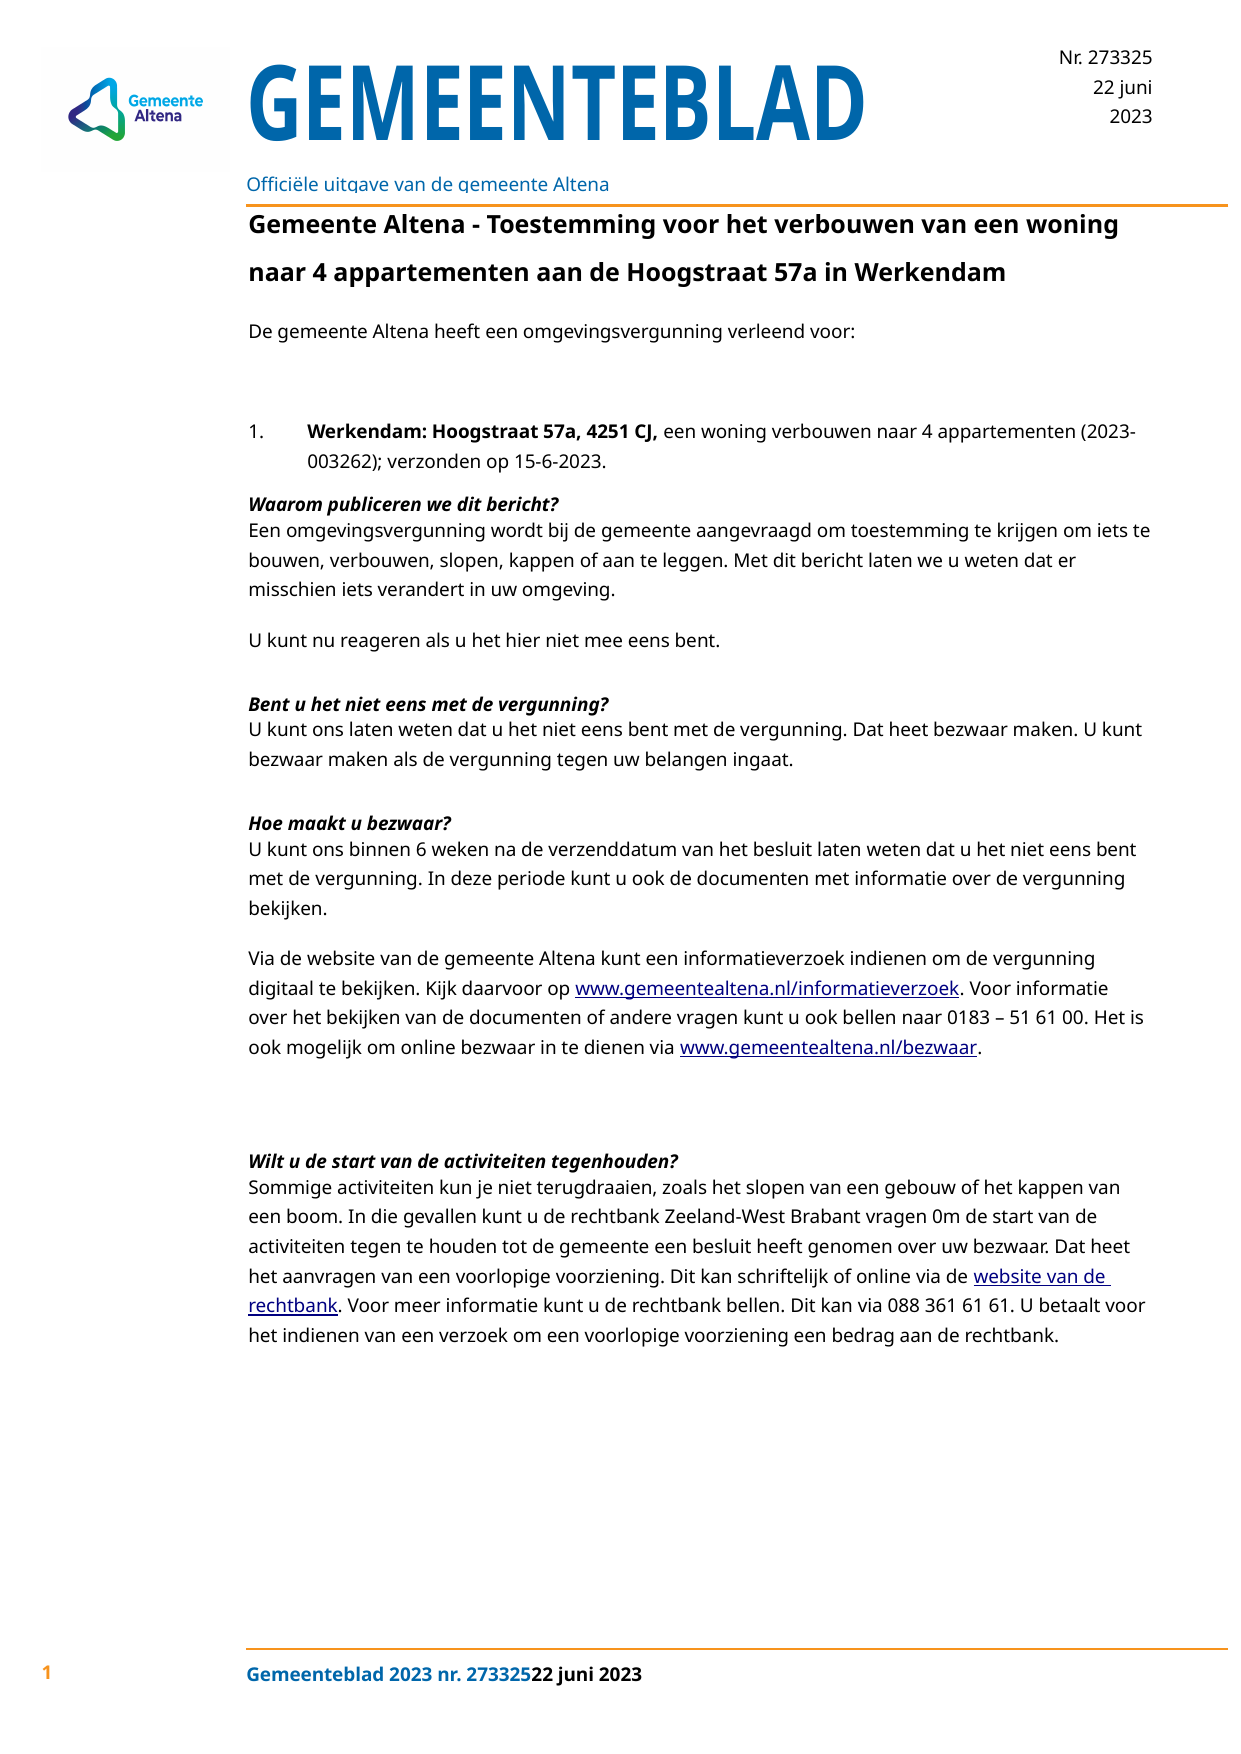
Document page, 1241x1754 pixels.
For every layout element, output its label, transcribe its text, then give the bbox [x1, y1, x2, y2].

text U kunt ons laten weten dat u het niet eens bent met de vergunning. Dat heet bezwaar maken. U kunt bezwaar maken als de vergunning tegen uw belangen ingaat. [248, 716, 1152, 772]
list Werkendam: Hoogstraat 57a, 4251 CJ, een woning verbouwen naar 4 appartementen (2023-003262); verzonden op 15-6-2023. [248, 419, 1152, 474]
text Via de website van de gemeente Altena kunt een informatieverzoek indienen om de vergunning digitaal te bekijken. Kijk daarvoor op www.gemeentealtena.nl/informatieverzoek. Voor informatie over het bekijken van de documenten of andere vragen kunt u ook bellen naar 0183 – 51 61 00. Het is ook mogelijk om online bezwaar in te dienen via www.gemeentealtena.nl/bezwaar. [248, 945, 1152, 1060]
text U kunt ons binnen 6 weken na de verzenddatum van het besluit laten weten dat u het niet eens bent met de vergunning. In deze periode kunt u ook de documenten met informatie over de vergunning bekijken. [248, 836, 1152, 921]
text Bent u het niet eens met de vergunning? [248, 691, 1152, 716]
text Hoe maakt u bezwaar? [248, 810, 1152, 836]
text Wilt u de start van de activiteiten tegenhouden? [248, 1148, 1152, 1174]
text Gemeente Altena - Toestemming voor het verbouwen van een woning naar 4 appartementen aan de Hoogstraat 57a in Werkendam [248, 207, 1152, 288]
text Waarom publiceren we dit bericht? [248, 491, 1152, 517]
text De gemeente Altena heeft een omgevingsvergunning verleend voor: [248, 318, 1152, 344]
text Sommige activiteiten kun je niet terugdraaien, zoals het slopen van een gebouw of het kappen van een boom. In die gevallen kunt u de rechtbank Zeeland-West Brabant vragen 0m de start van de activiteiten tegen te houden tot de gemeente een besluit heeft genomen over uw bezwaar. Dat heet het aanvragen van een voorlopige voorziening. Dit kan schriftelijk of online via de website van de rechtbank. Voor meer informatie kunt u de rechtbank bellen. Dit kan via 088 361 61 61. U betaalt voor het indienen van een verzoek om een voorlopige voorziening een bedrag aan de rechtbank. [248, 1174, 1152, 1348]
text U kunt nu reageren als u het hier niet mee eens bent. [248, 627, 1152, 652]
text Een omgevingsvergunning wordt bij de gemeente aangevraagd om toestemming te krijgen om iets te bouwen, verbouwen, slopen, kappen of aan te leggen. Met dit bericht laten we u weten dat er misschien iets verandert in uw omgeving. [248, 517, 1152, 602]
picture [41, 47, 231, 172]
